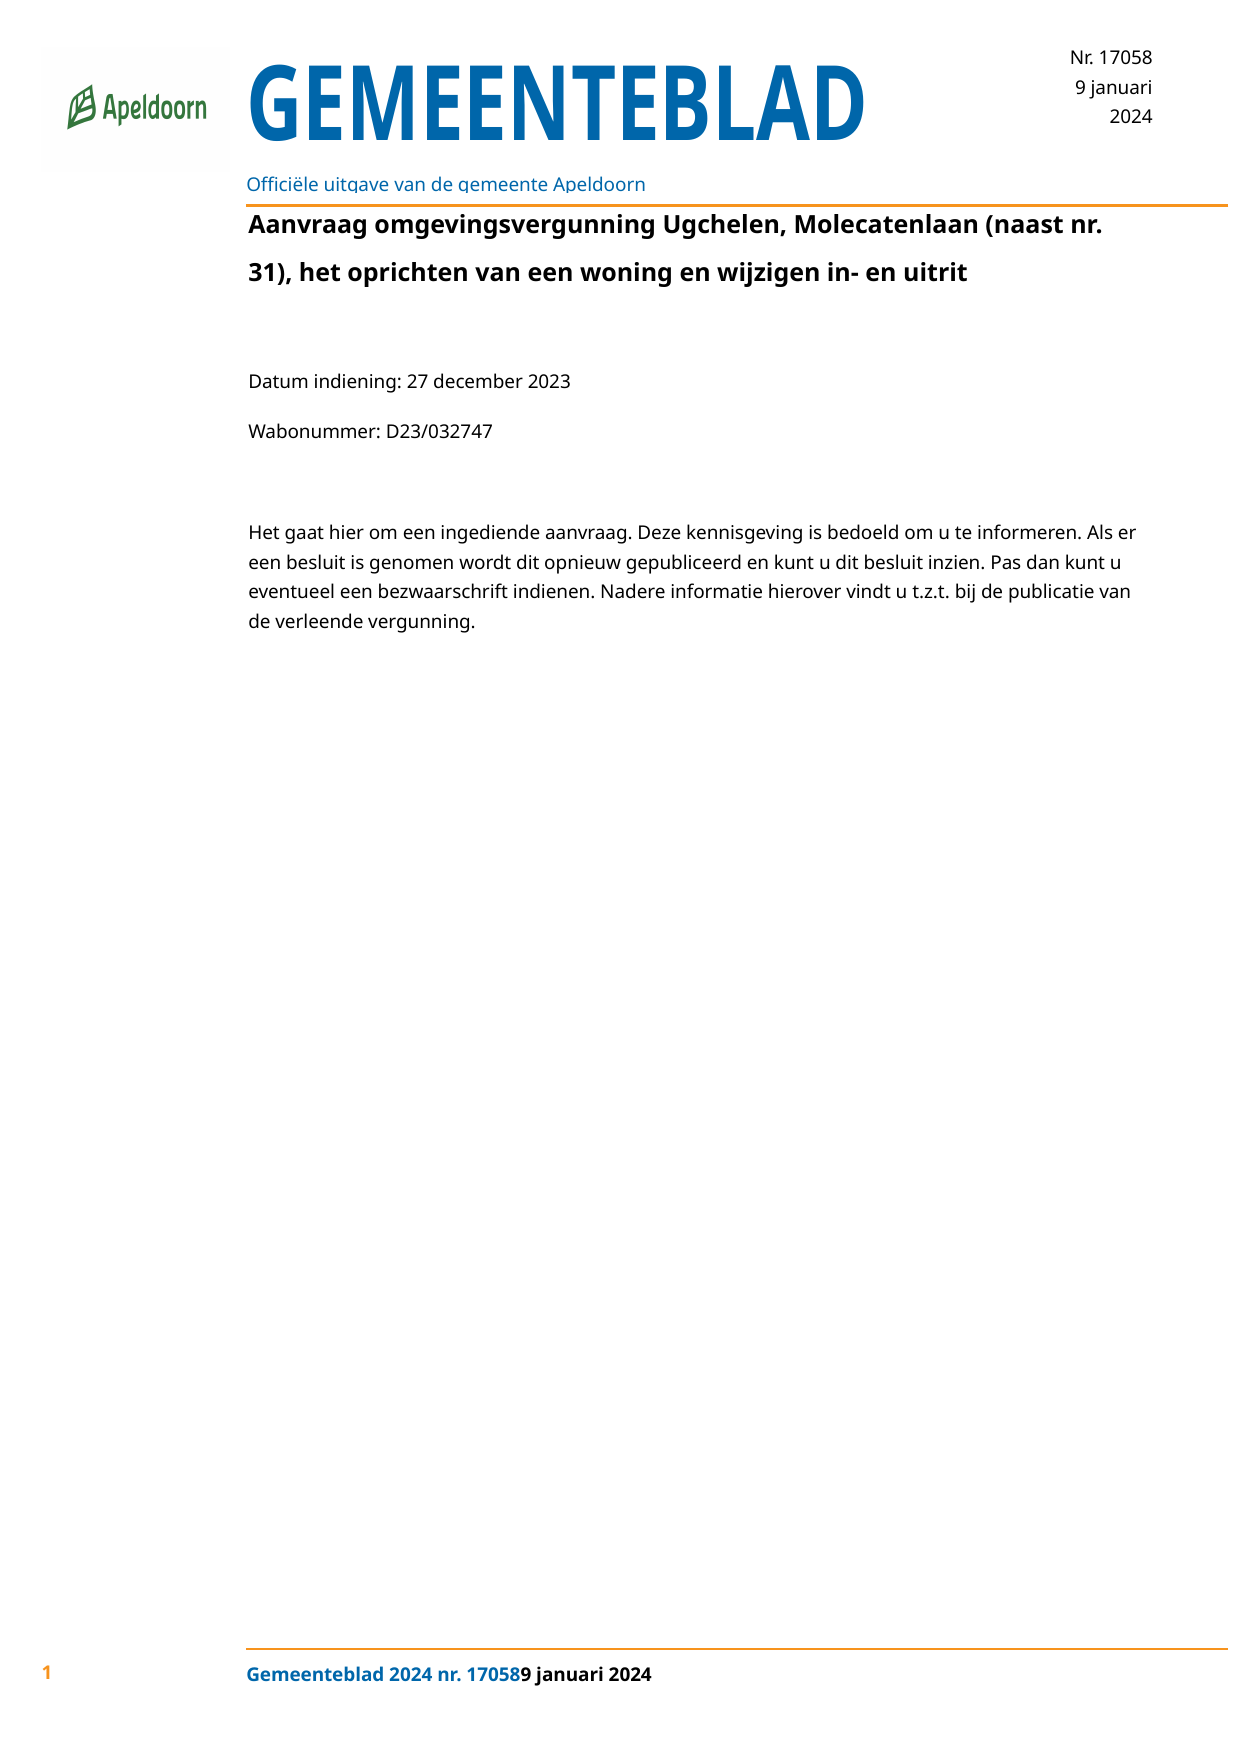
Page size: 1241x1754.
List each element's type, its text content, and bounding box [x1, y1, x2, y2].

text Wabonummer: D23/032747 [248, 419, 1152, 444]
text Het gaat hier om een ingediende aanvraag. Deze kennisgeving is bedoeld om u te informeren. Als er een besluit is genomen wordt dit opnieuw gepubliceerd en kunt u dit besluit inzien. Pas dan kunt u eventueel een bezwaarschrift indienen. Nadere informatie hierover vindt u t.z.t. bij de publicatie van de verleende vergunning. [248, 519, 1152, 634]
text Datum indiening: 27 december 2023 [248, 368, 1152, 394]
picture [41, 47, 231, 172]
text Aanvraag omgevingsvergunning Ugchelen, Molecatenlaan (naast nr. 31), het oprichten van een woning en wijzigen in- en uitrit [248, 207, 1152, 288]
